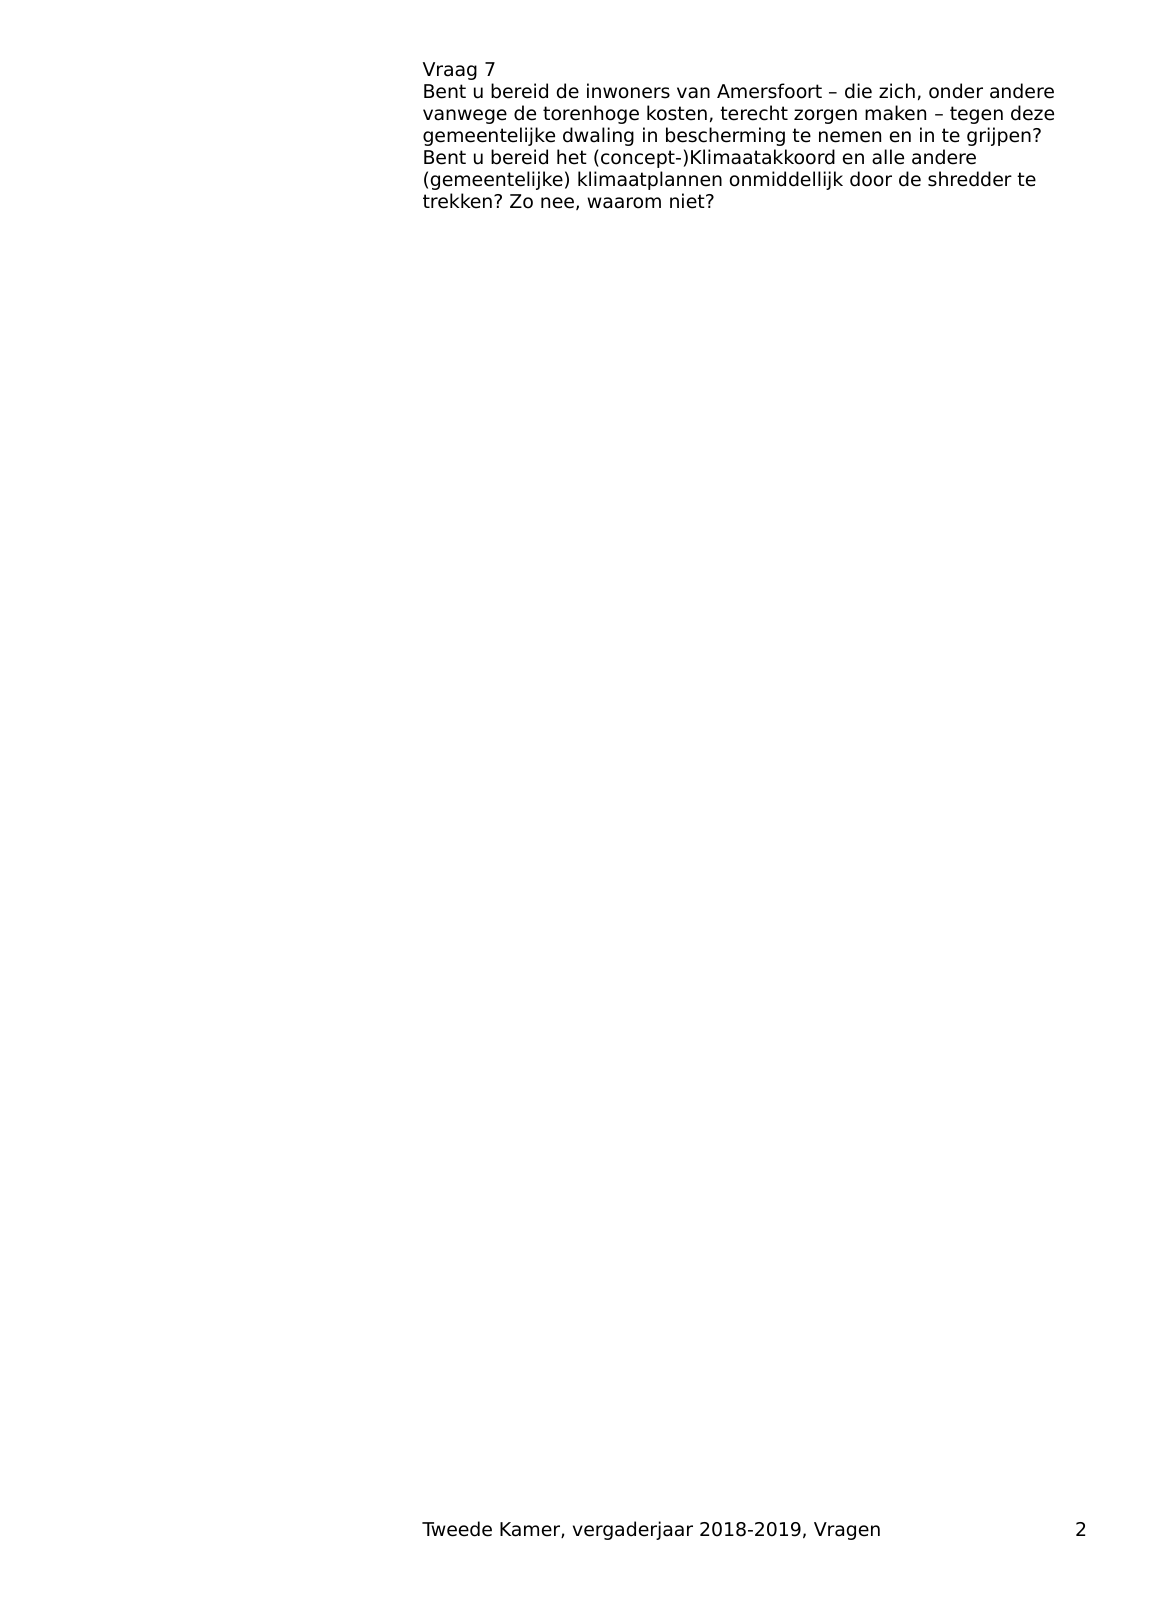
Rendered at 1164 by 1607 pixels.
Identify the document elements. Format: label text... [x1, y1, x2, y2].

text Vraag 7 [422, 59, 1087, 81]
text Bent u bereid de inwoners van Amersfoort – die zich, onder andere vanwege de torenhoge kosten, terecht zorgen maken – tegen deze gemeentelijke dwaling in bescherming te nemen en in te grijpen? Bent u bereid het (concept-)Klimaatakkoord en alle andere (gemeentelijke) klimaatplannen onmiddellijk door de shredder te trekken? Zo nee, waarom niet? [422, 81, 1087, 213]
